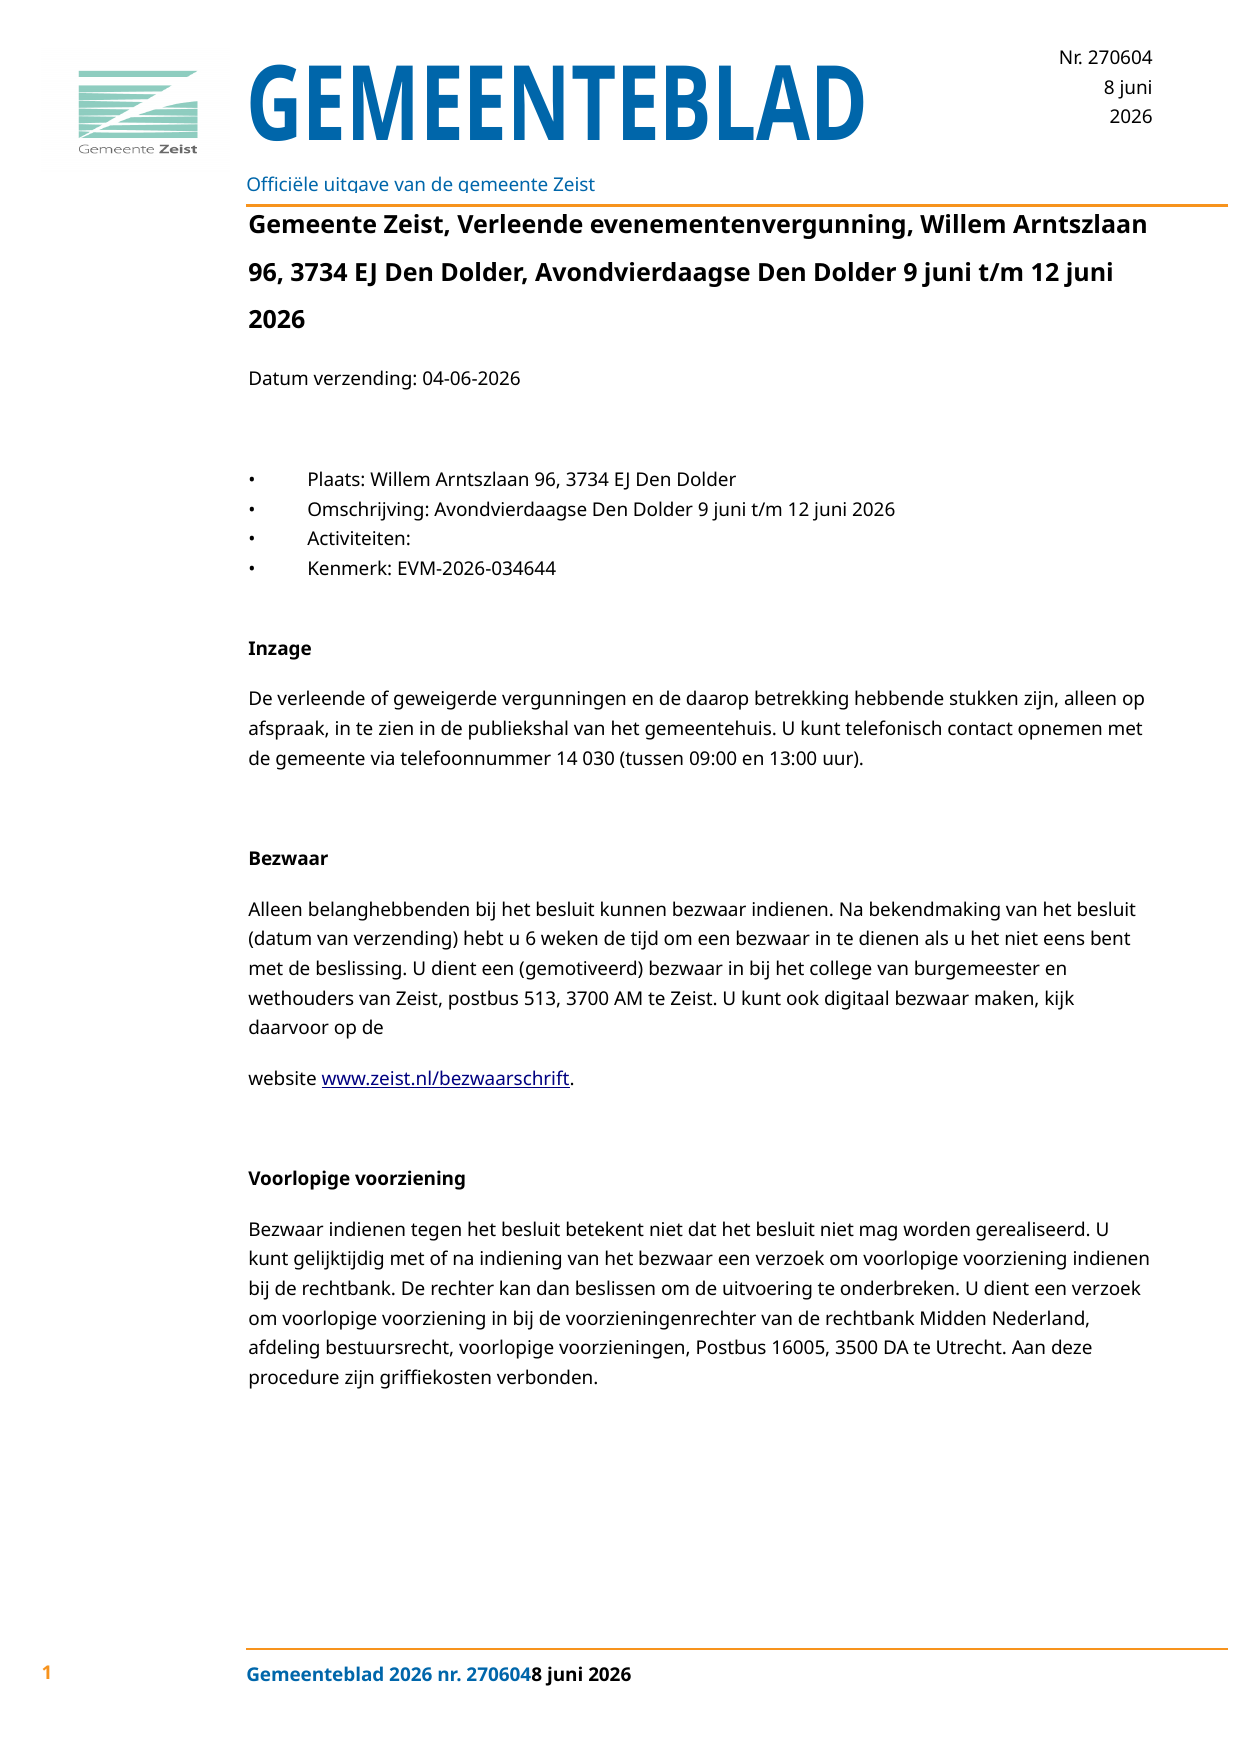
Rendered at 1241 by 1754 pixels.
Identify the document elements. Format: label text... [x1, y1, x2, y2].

text Datum verzending: 04-06-2026 [248, 366, 1152, 391]
text De verleende of geweigerde vergunningen en de daarop betrekking hebbende stukken zijn, alleen op afspraak, in te zien in de publiekshal van het gemeentehuis. U kunt telefonisch contact opnemen met de gemeente via telefoonnummer 14 030 (tussen 09:00 en 13:00 uur). [248, 686, 1152, 770]
text Bezwaar indienen tegen het besluit betekent niet dat het besluit niet mag worden gerealiseerd. U kunt gelijktijdig met of na indiening van het bezwaar een verzoek om voorlopige voorziening indienen bij de rechtbank. De rechter kan dan beslissen om de uitvoering te onderbreken. U dient een verzoek om voorlopige voorziening in bij de voorzieningenrechter van de rechtbank Midden Nederland, afdeling bestuursrecht, voorlopige voorzieningen, Postbus 16005, 3500 DA te Utrecht. Aan deze procedure zijn griffiekosten verbonden. [248, 1216, 1152, 1389]
list Activiteiten: [248, 526, 1152, 551]
text Bezwaar [248, 846, 1152, 871]
text website www.zeist.nl/bezwaarschrift. [248, 1065, 1152, 1090]
list Omschrijving: Avondvierdaagse Den Dolder 9 juni t/m 12 juni 2026 [248, 496, 1152, 522]
list Kenmerk: EVM-2026-034644 [248, 555, 1152, 581]
list Plaats: Willem Arntszlaan 96, 3734 EJ Den Dolder [248, 466, 1152, 492]
text Gemeente Zeist, Verleende evenementenvergunning, Willem Arntszlaan 96, 3734 EJ Den Dolder, Avondvierdaagse Den Dolder 9 juni t/m 12 juni 2026 [248, 207, 1152, 336]
text Inzage [248, 635, 1152, 661]
picture [41, 47, 231, 172]
text Alleen belanghebbenden bij het besluit kunnen bezwaar indienen. Na bekendmaking van het besluit (datum van verzending) hebt u 6 weken de tijd om een bezwaar in te dienen als u het niet eens bent met de beslissing. U dient een (gemotiveerd) bezwaar in bij het college van burgemeester en wethouders van Zeist, postbus 513, 3700 AM te Zeist. U kunt ook digitaal bezwaar maken, kijk daarvoor op de [248, 896, 1152, 1040]
text Voorlopige voorziening [248, 1166, 1152, 1191]
